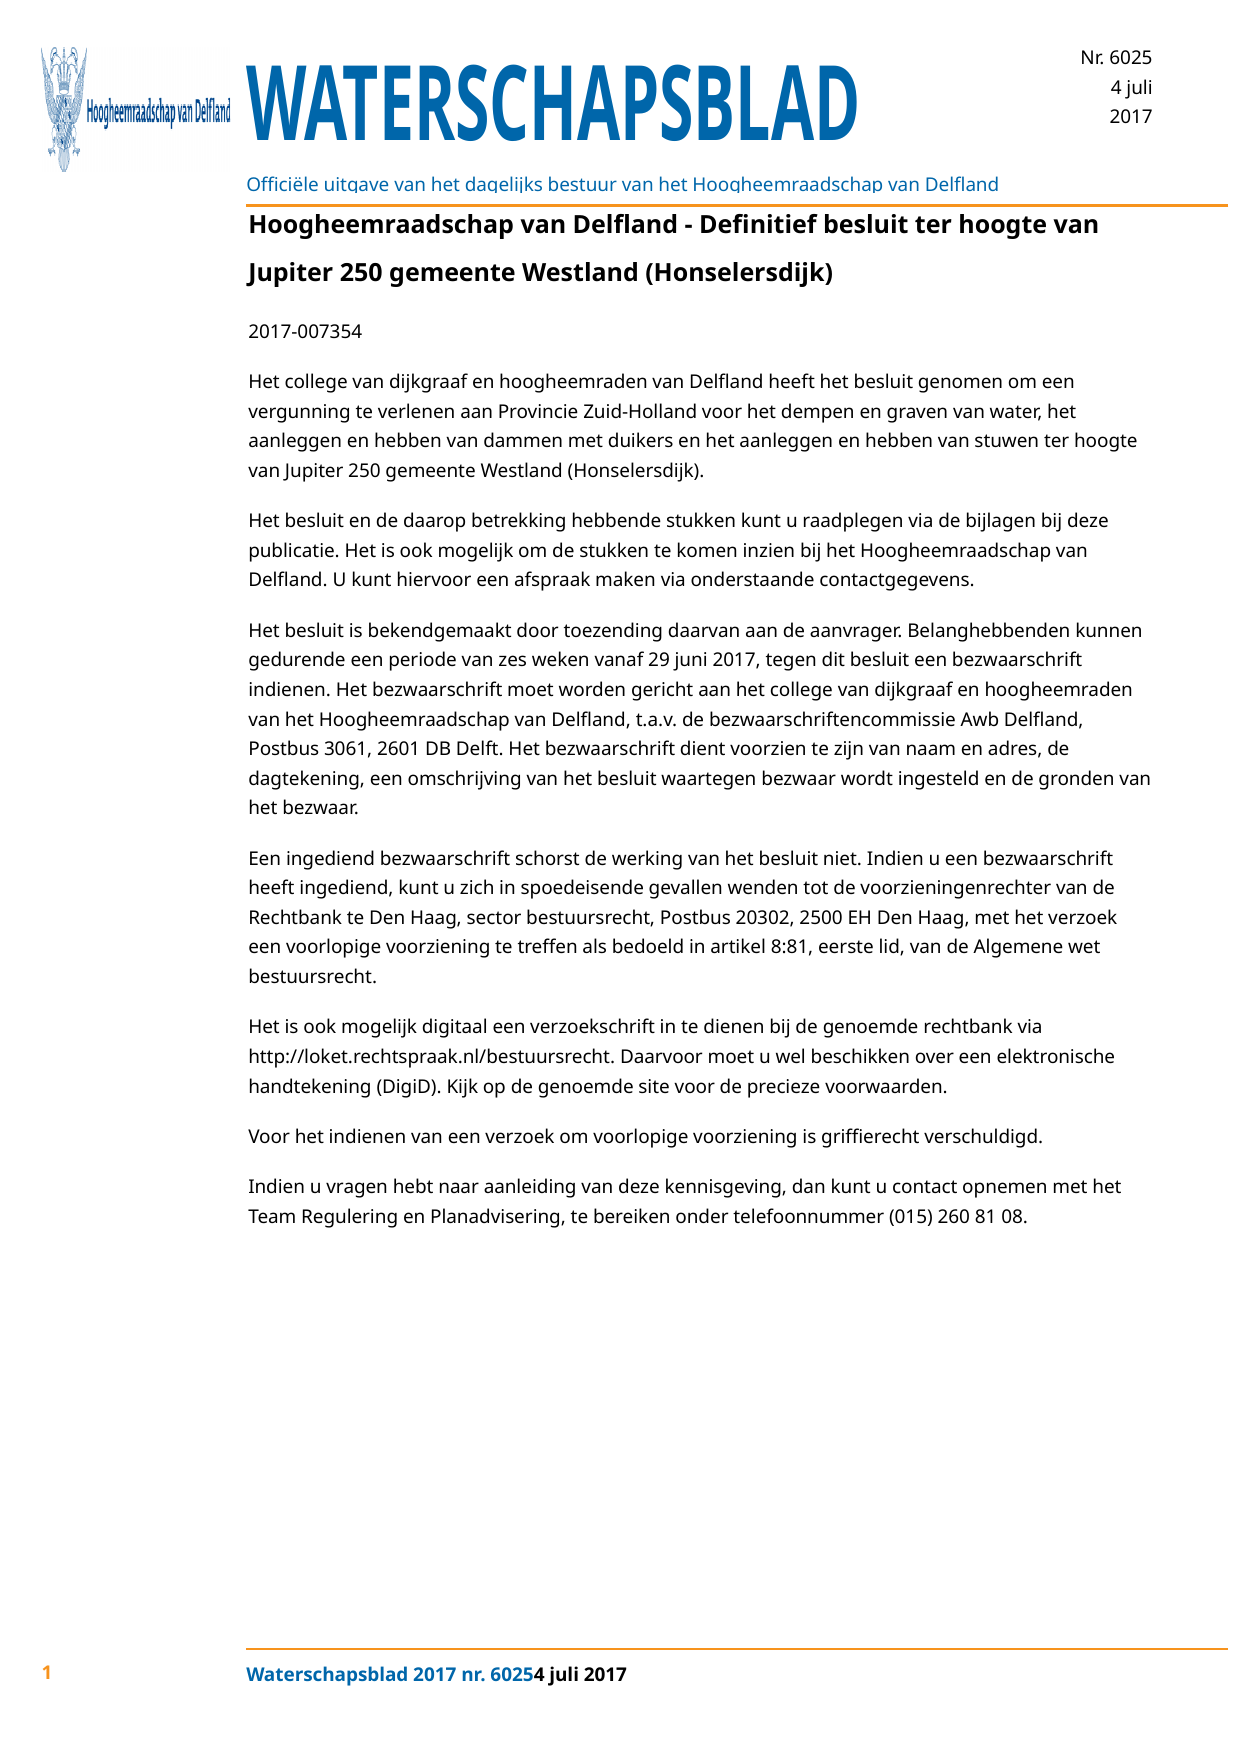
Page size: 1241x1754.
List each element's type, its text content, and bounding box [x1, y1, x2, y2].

text Een ingediend bezwaarschrift schorst de werking van het besluit niet. Indien u een bezwaarschrift heeft ingediend, kunt u zich in spoedeisende gevallen wenden tot de voorzieningenrechter van de Rechtbank te Den Haag, sector bestuursrecht, Postbus 20302, 2500 EH Den Haag, met het verzoek een voorlopige voorziening te treffen als bedoeld in artikel 8:81, eerste lid, van de Algemene wet bestuursrecht. [248, 845, 1152, 989]
text Het besluit is bekendgemaakt door toezending daarvan aan de aanvrager. Belanghebbenden kunnen gedurende een periode van zes weken vanaf 29 juni 2017, tegen dit besluit een bezwaarschrift indienen. Het bezwaarschrift moet worden gericht aan het college van dijkgraaf en hoogheemraden van het Hoogheemraadschap van Delfland, t.a.v. de bezwaarschriftencommissie Awb Delfland, Postbus 3061, 2601 DB Delft. Het bezwaarschrift dient voorzien te zijn van naam en adres, de dagtekening, een omschrijving van het besluit waartegen bezwaar wordt ingesteld en de gronden van het bezwaar. [248, 617, 1152, 820]
text 2017-007354 [248, 318, 1152, 344]
text Het college van dijkgraaf en hoogheemraden van Delfland heeft het besluit genomen om een vergunning te verlenen aan Provincie Zuid-Holland voor het dempen en graven van water, het aanleggen en hebben van dammen met duikers en het aanleggen en hebben van stuwen ter hoogte van Jupiter 250 gemeente Westland (Honselersdijk). [248, 368, 1152, 483]
picture [41, 47, 231, 172]
text Hoogheemraadschap van Delfland - Definitief besluit ter hoogte van Jupiter 250 gemeente Westland (Honselersdijk) [248, 207, 1152, 288]
text Indien u vragen hebt naar aanleiding van deze kennisgeving, dan kunt u contact opnemen met het Team Regulering en Planadvisering, te bereiken onder telefoonnummer (015) 260 81 08. [248, 1174, 1152, 1229]
text Het is ook mogelijk digitaal een verzoekschrift in te dienen bij de genoemde rechtbank via http://loket.rechtspraak.nl/bestuursrecht. Daarvoor moet u wel beschikken over een elektronische handtekening (DigiD). Kijk op de genoemde site voor de precieze voorwaarden. [248, 1014, 1152, 1099]
text Het besluit en de daarop betrekking hebbende stukken kunt u raadplegen via de bijlagen bij deze publicatie. Het is ook mogelijk om de stukken te komen inzien bij het Hoogheemraadschap van Delfland. U kunt hiervoor een afspraak maken via onderstaande contactgegevens. [248, 507, 1152, 592]
text Voor het indienen van een verzoek om voorlopige voorziening is griffierecht verschuldigd. [248, 1123, 1152, 1149]
